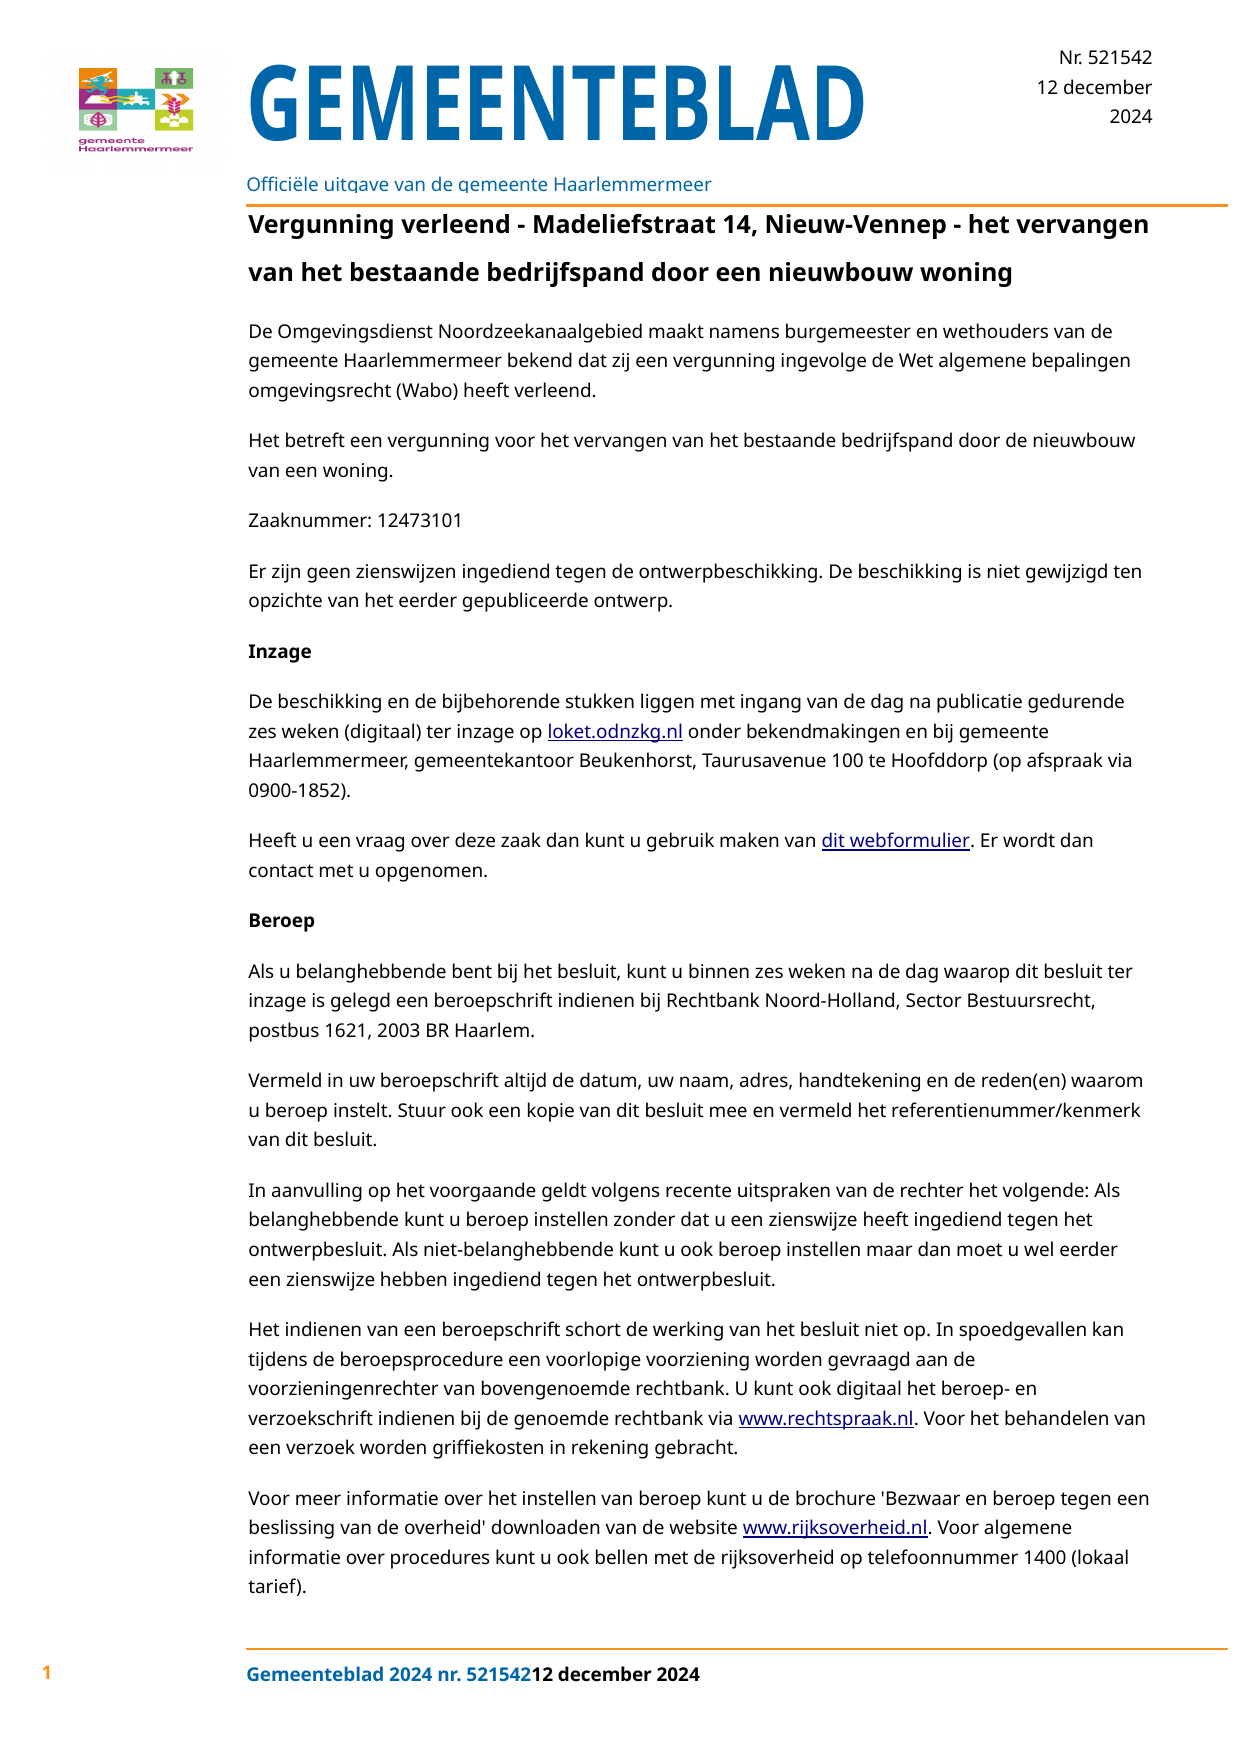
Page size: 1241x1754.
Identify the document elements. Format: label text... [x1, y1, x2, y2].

text De beschikking en de bijbehorende stukken liggen met ingang van de dag na publicatie gedurende zes weken (digitaal) ter inzage op loket.odnzkg.nl onder bekendmakingen en bij gemeente Haarlemmermeer, gemeentekantoor Beukenhorst, Taurusavenue 100 te Hoofddorp (op afspraak via 0900-1852). [248, 688, 1152, 803]
text Er zijn geen zienswijzen ingediend tegen de ontwerpbeschikking. De beschikking is niet gewijzigd ten opzichte van het eerder gepubliceerde ontwerp. [248, 558, 1152, 613]
text Het indienen van een beroepschrift schort de werking van het besluit niet op. In spoedgevallen kan tijdens de beroepsprocedure een voorlopige voorziening worden gevraagd aan de voorzieningenrechter van bovengenoemde rechtbank. U kunt ook digitaal het beroep- en verzoekschrift indienen bij de genoemde rechtbank via www.rechtspraak.nl. Voor het behandelen van een verzoek worden griffiekosten in rekening gebracht. [248, 1316, 1152, 1460]
text Inzage [248, 638, 1152, 664]
text Heeft u een vraag over deze zaak dan kunt u gebruik maken van dit webformulier. Er wordt dan contact met u opgenomen. [248, 827, 1152, 883]
text Vergunning verleend - Madeliefstraat 14, Nieuw-Vennep - het vervangen van het bestaande bedrijfspand door een nieuwbouw woning [248, 207, 1152, 288]
text Het betreft een vergunning voor het vervangen van het bestaande bedrijfspand door de nieuwbouw van een woning. [248, 427, 1152, 483]
text De Omgevingsdienst Noordzeekanaalgebied maakt namens burgemeester en wethouders van de gemeente Haarlemmermeer bekend dat zij een vergunning ingevolge de Wet algemene bepalingen omgevingsrecht (Wabo) heeft verleend. [248, 318, 1152, 403]
text Vermeld in uw beroepschrift altijd de datum, uw naam, adres, handtekening en de reden(en) waarom u beroep instelt. Stuur ook een kopie van dit besluit mee en vermeld het referentienummer/kenmerk van dit besluit. [248, 1067, 1152, 1152]
text Voor meer informatie over het instellen van beroep kunt u de brochure 'Bezwaar en beroep tegen een beslissing van de overheid' downloaden van de website www.rijksoverheid.nl. Voor algemene informatie over procedures kunt u ook bellen met de rijksoverheid op telefoonnummer 1400 (lokaal tarief). [248, 1485, 1152, 1599]
text In aanvulling op het voorgaande geldt volgens recente uitspraken van de rechter het volgende: Als belanghebbende kunt u beroep instellen zonder dat u een zienswijze heeft ingediend tegen het ontwerpbesluit. Als niet-belanghebbende kunt u ook beroep instellen maar dan moet u wel eerder een zienswijze hebben ingediend tegen het ontwerpbesluit. [248, 1177, 1152, 1292]
picture [41, 47, 231, 172]
text Beroep [248, 907, 1152, 933]
text Als u belanghebbende bent bij het besluit, kunt u binnen zes weken na de dag waarop dit besluit ter inzage is gelegd een beroepschrift indienen bij Rechtbank Noord-Holland, Sector Bestuursrecht, postbus 1621, 2003 BR Haarlem. [248, 958, 1152, 1043]
text Zaaknummer: 12473101 [248, 507, 1152, 533]
